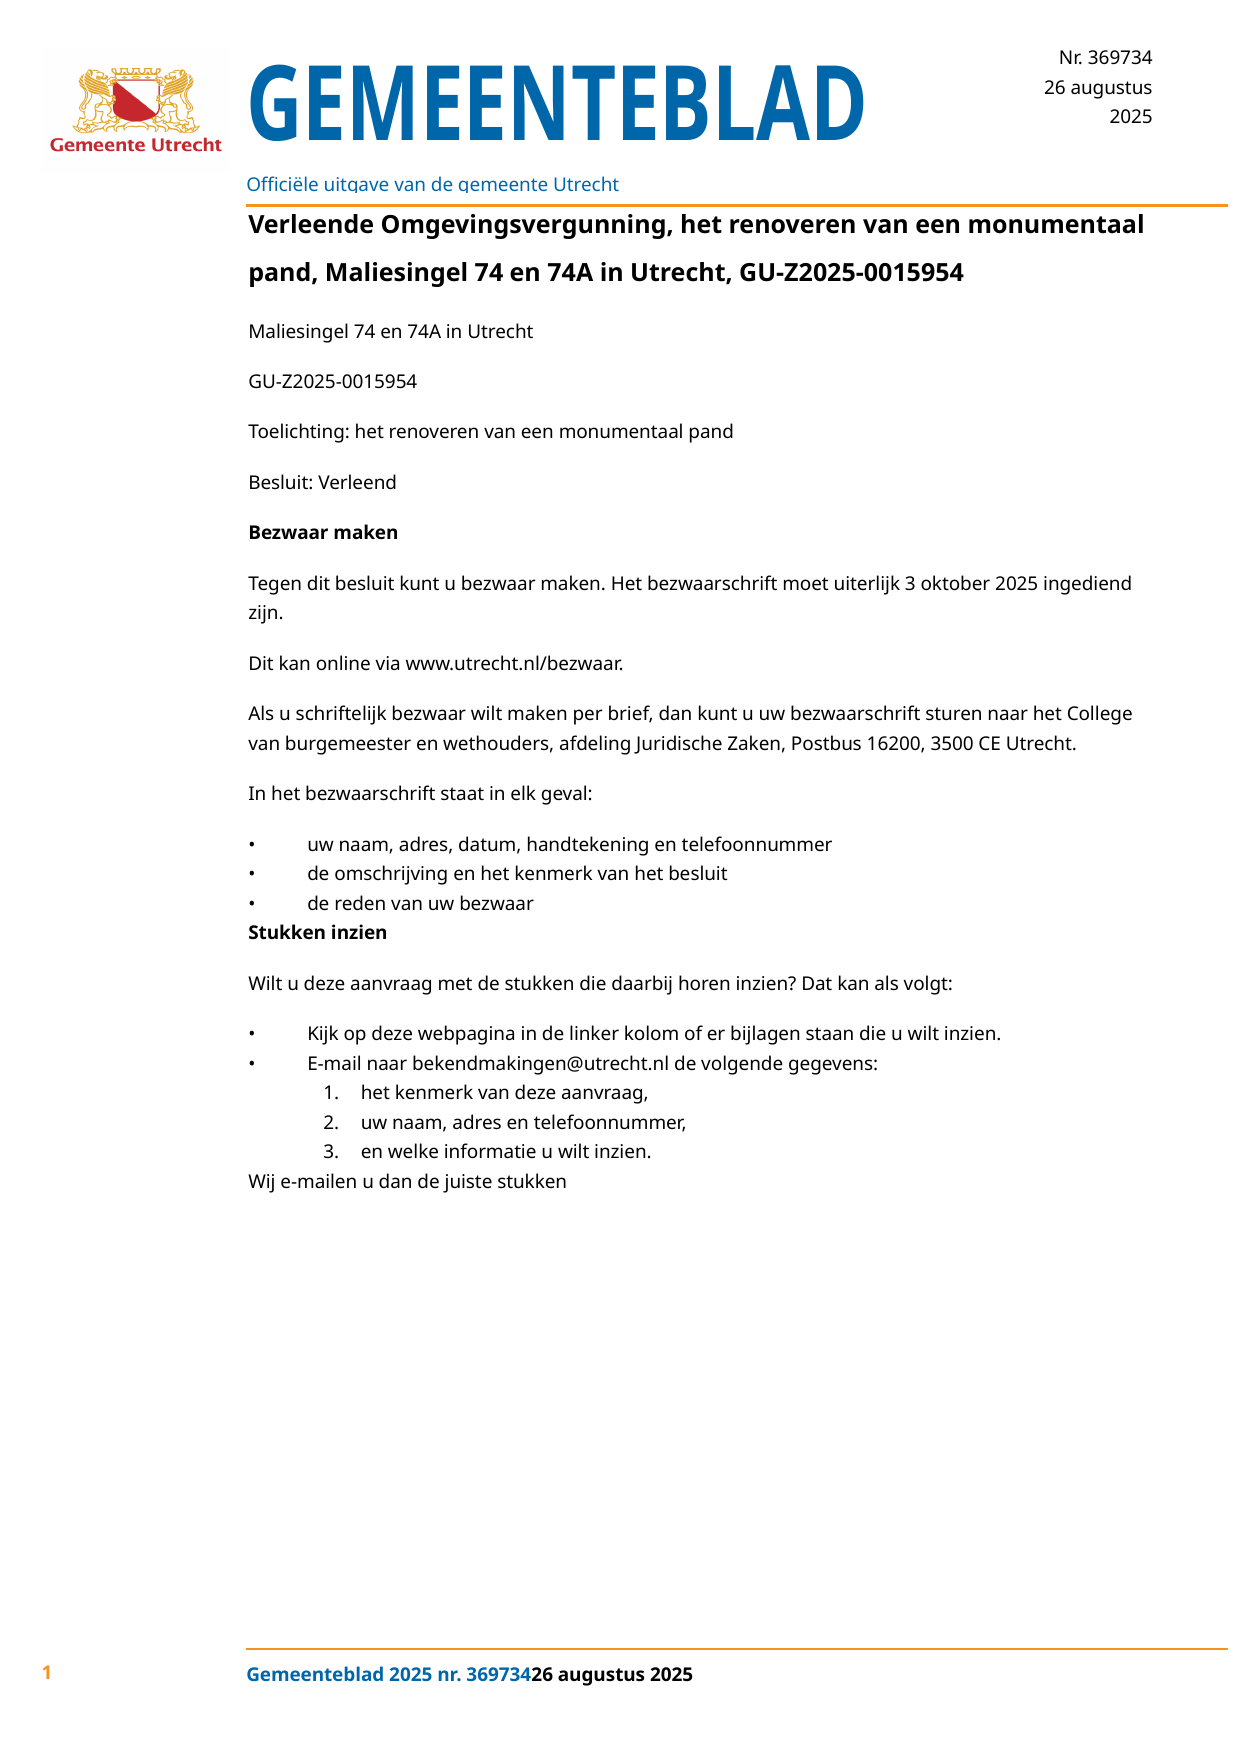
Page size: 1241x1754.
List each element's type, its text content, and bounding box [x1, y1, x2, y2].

list uw naam, adres, datum, handtekening en telefoonnummer [248, 831, 1152, 857]
text Verleende Omgevingsvergunning, het renoveren van een monumentaal pand, Maliesingel 74 en 74A in Utrecht, GU-Z2025-0015954 [248, 207, 1152, 288]
list het kenmerk van deze aanvraag, [323, 1079, 1152, 1105]
text GU-Z2025-0015954 [248, 368, 1152, 394]
text Wilt u deze aanvraag met de stukken die daarbij horen inzien? Dat kan als volgt: [248, 970, 1152, 996]
text Als u schriftelijk bezwaar wilt maken per brief, dan kunt u uw bezwaarschrift sturen naar het College van burgemeester en wethouders, afdeling Juridische Zaken, Postbus 16200, 3500 CE Utrecht. [248, 700, 1152, 756]
list de omschrijving en het kenmerk van het besluit [248, 860, 1152, 886]
picture [41, 47, 231, 172]
text In het bezwaarschrift staat in elk geval: [248, 780, 1152, 806]
text Wij e-mailen u dan de juiste stukken [248, 1168, 1152, 1194]
list de reden van uw bezwaar [248, 890, 1152, 916]
text Dit kan online via www.utrecht.nl/bezwaar. [248, 650, 1152, 676]
text Tegen dit besluit kunt u bezwaar maken. Het bezwaarschrift moet uiterlijk 3 oktober 2025 ingediend zijn. [248, 570, 1152, 625]
list uw naam, adres en telefoonnummer, [323, 1109, 1152, 1135]
list E-mail naar bekendmakingen@utrecht.nl de volgende gegevens: [248, 1050, 1152, 1076]
text Besluit: Verleend [248, 469, 1152, 495]
text Stukken inzien [248, 919, 1152, 945]
list Kijk op deze webpagina in de linker kolom of er bijlagen staan die u wilt inzien. [248, 1020, 1152, 1046]
text Toelichting: het renoveren van een monumentaal pand [248, 419, 1152, 444]
text Bezwaar maken [248, 519, 1152, 545]
list en welke informatie u wilt inzien. [323, 1139, 1152, 1164]
text Maliesingel 74 en 74A in Utrecht [248, 318, 1152, 344]
